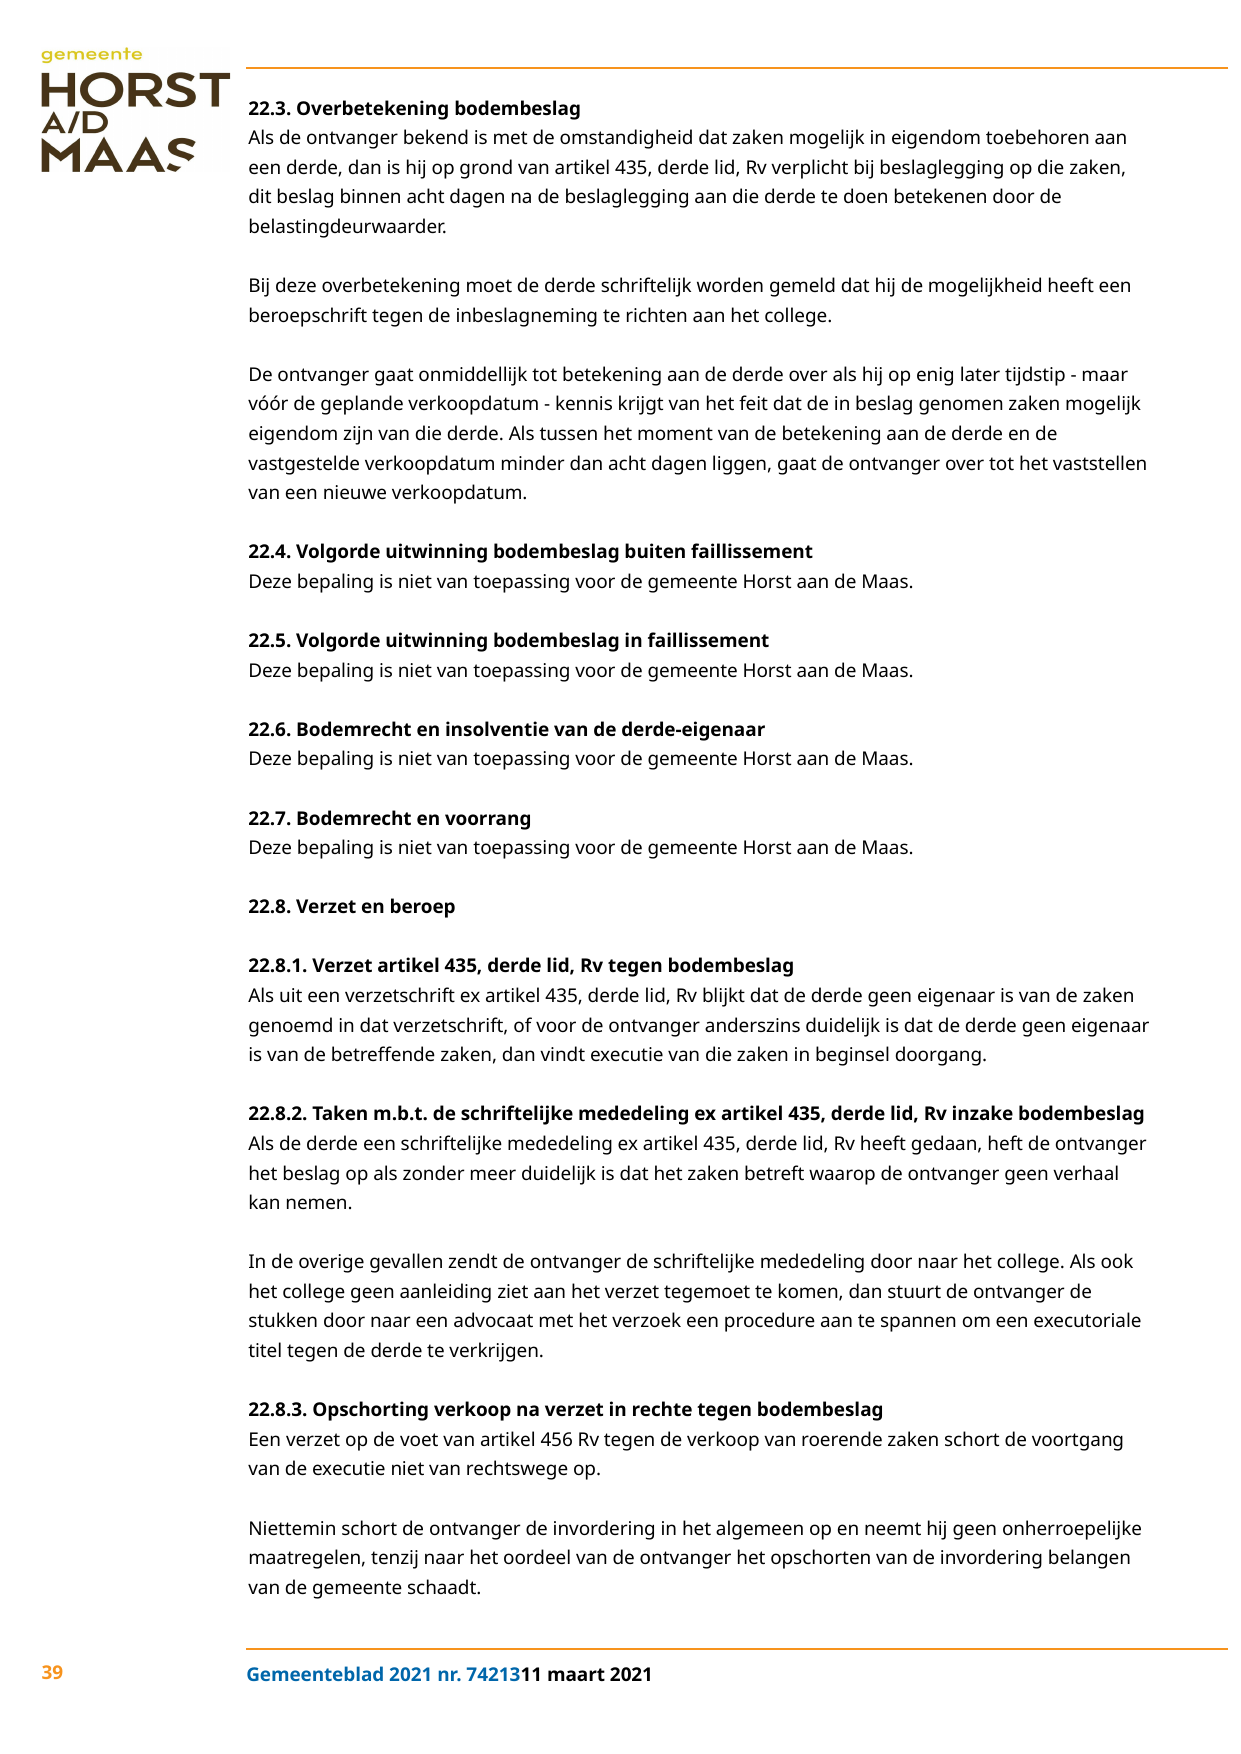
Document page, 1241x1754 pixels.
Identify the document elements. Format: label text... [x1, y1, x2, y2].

text Als de ontvanger bekend is met de omstandigheid dat zaken mogelijk in eigendom toebehoren aan een derde, dan is hij op grond van artikel 435, derde lid, Rv verplicht bij beslaglegging op die zaken, dit beslag binnen acht dagen na de beslaglegging aan die derde te doen betekenen door de belastingdeurwaarder. [248, 124, 1152, 239]
text 22.4. Volgorde uitwinning bodembeslag buiten faillissement [248, 538, 1152, 564]
text Deze bepaling is niet van toepassing voor de gemeente Horst aan de Maas. [248, 568, 1152, 594]
text 22.8.1. Verzet artikel 435, derde lid, Rv tegen bodembeslag [248, 953, 1152, 978]
text 22.3. Overbetekening bodembeslag [248, 95, 1152, 121]
text 22.5. Volgorde uitwinning bodembeslag in faillissement [248, 627, 1152, 653]
text Bij deze overbetekening moet de derde schriftelijk worden gemeld dat hij de mogelijkheid heeft een beroepschrift tegen de inbeslagneming te richten aan het college. [248, 272, 1152, 328]
text De ontvanger gaat onmiddellijk tot betekening aan de derde over als hij op enig later tijdstip - maar vóór de geplande verkoopdatum - kennis krijgt van het feit dat de in beslag genomen zaken mogelijk eigendom zijn van die derde. Als tussen het moment van de betekening aan de derde en de vastgestelde verkoopdatum minder dan acht dagen liggen, gaat de ontvanger over tot het vaststellen van een nieuwe verkoopdatum. [248, 361, 1152, 505]
text Een verzet op de voet van artikel 456 Rv tegen de verkoop van roerende zaken schort de voortgang van de executie niet van rechtswege op. [248, 1426, 1152, 1481]
text Niettemin schort de ontvanger de invordering in het algemeen op en neemt hij geen onherroepelijke maatregelen, tenzij naar het oordeel van de ontvanger het opschorten van de invordering belangen van de gemeente schaadt. [248, 1515, 1152, 1600]
text Als de derde een schriftelijke mededeling ex artikel 435, derde lid, Rv heeft gedaan, heft de ontvanger het beslag op als zonder meer duidelijk is dat het zaken betreft waarop de ontvanger geen verhaal kan nemen. [248, 1130, 1152, 1215]
text Deze bepaling is niet van toepassing voor de gemeente Horst aan de Maas. [248, 834, 1152, 860]
text 22.8.3. Opschorting verkoop na verzet in rechte tegen bodembeslag [248, 1396, 1152, 1422]
text Als uit een verzetschrift ex artikel 435, derde lid, Rv blijkt dat de derde geen eigenaar is van de zaken genoemd in dat verzetschrift, of voor de ontvanger anderszins duidelijk is dat de derde geen eigenaar is van de betreffende zaken, dan vindt executie van die zaken in beginsel doorgang. [248, 982, 1152, 1067]
text In de overige gevallen zendt de ontvanger de schriftelijke mededeling door naar het college. Als ook het college geen aanleiding ziet aan het verzet tegemoet te komen, dan stuurt de ontvanger de stukken door naar een advocaat met het verzoek een procedure aan te spannen om een executoriale titel tegen de derde te verkrijgen. [248, 1248, 1152, 1363]
text 22.7. Bodemrecht en voorrang [248, 805, 1152, 831]
text 22.8.2. Taken m.b.t. de schriftelijke mededeling ex artikel 435, derde lid, Rv inzake bodembeslag [248, 1101, 1152, 1126]
text 22.6. Bodemrecht en insolventie van de derde-eigenaar [248, 716, 1152, 742]
picture [41, 47, 231, 172]
text Deze bepaling is niet van toepassing voor de gemeente Horst aan de Maas. [248, 746, 1152, 771]
text 22.8. Verzet en beroep [248, 893, 1152, 919]
text Deze bepaling is niet van toepassing voor de gemeente Horst aan de Maas. [248, 657, 1152, 683]
